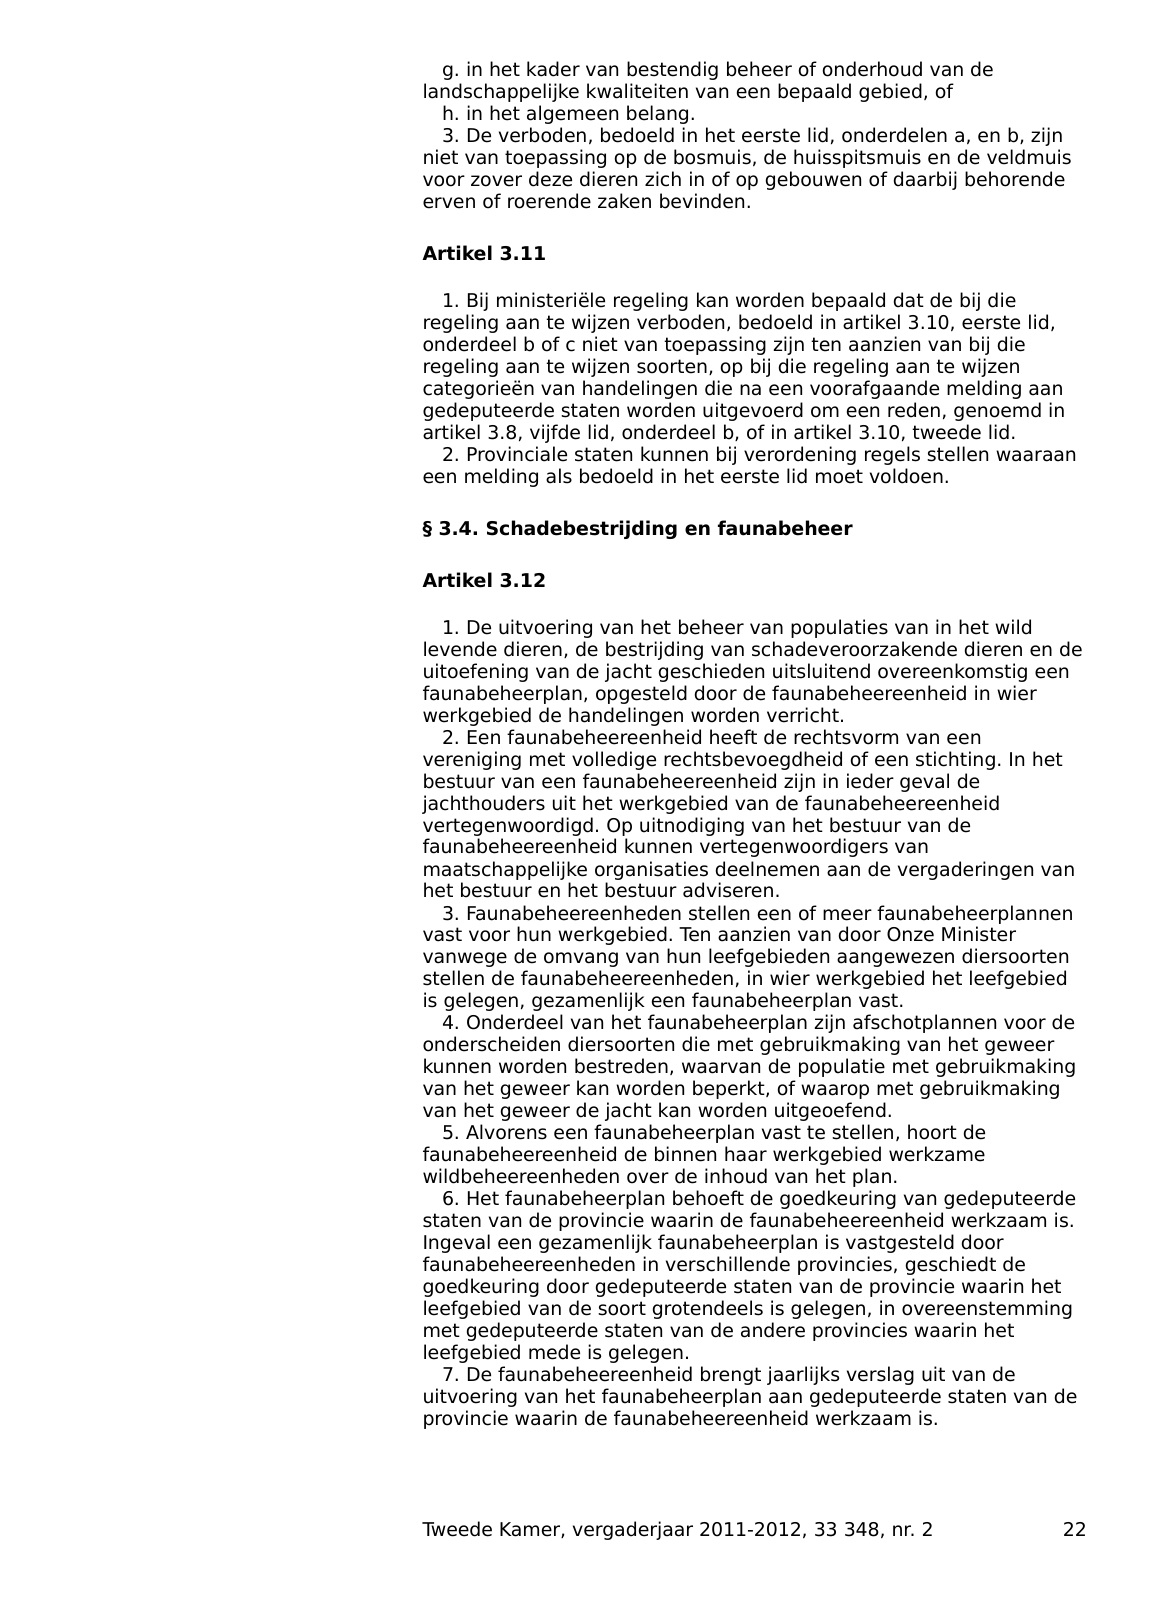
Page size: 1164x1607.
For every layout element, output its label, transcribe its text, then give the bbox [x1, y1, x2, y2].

text 1. De uitvoering van het beheer van populaties van in het wild levende dieren, de bestrijding van schadeveroorzakende dieren en de uitoefening van de jacht geschieden uitsluitend overeenkomstig een faunabeheerplan, opgesteld door de faunabeheereenheid in wier werkgebied de handelingen worden verricht. [422, 617, 1087, 727]
text 2. Een faunabeheereenheid heeft de rechtsvorm van een vereniging met volledige rechtsbevoegdheid of een stichting. In het bestuur van een faunabeheereenheid zijn in ieder geval de jachthouders uit het werkgebied van de faunabeheereenheid vertegenwoordigd. Op uitnodiging van het bestuur van de faunabeheereenheid kunnen vertegenwoordigers van maatschappelijke organisaties deelnemen aan de vergaderingen van het bestuur en het bestuur adviseren. [422, 727, 1087, 902]
text 2. Provinciale staten kunnen bij verordening regels stellen waaraan een melding als bedoeld in het eerste lid moet voldoen. [422, 444, 1087, 488]
text 6. Het faunabeheerplan behoeft de goedkeuring van gedeputeerde staten van de provincie waarin de faunabeheereenheid werkzaam is. Ingeval een gezamenlijk faunabeheerplan is vastgesteld door faunabeheereenheden in verschillende provincies, geschiedt de goedkeuring door gedeputeerde staten van de provincie waarin het leefgebied van de soort grotendeels is gelegen, in overeenstemming met gedeputeerde staten van de andere provincies waarin het leefgebied mede is gelegen. [422, 1188, 1087, 1364]
text 3. De verboden, bedoeld in het eerste lid, onderdelen a, en b, zijn niet van toepassing op de bosmuis, de huisspitsmuis en de veldmuis voor zover deze dieren zich in of op gebouwen of daarbij behorende erven of roerende zaken bevinden. [422, 125, 1087, 213]
text h. in het algemeen belang. [422, 103, 1087, 125]
subtitle Artikel 3.11 [422, 243, 1087, 265]
text 7. De faunabeheereenheid brengt jaarlijks verslag uit van de uitvoering van het faunabeheerplan aan gedeputeerde staten van de provincie waarin de faunabeheereenheid werkzaam is. [422, 1364, 1087, 1430]
text 1. Bij ministeriële regeling kan worden bepaald dat de bij die regeling aan te wijzen verboden, bedoeld in artikel 3.10, eerste lid, onderdeel b of c niet van toepassing zijn ten aanzien van bij die regeling aan te wijzen soorten, op bij die regeling aan te wijzen categorieën van handelingen die na een voorafgaande melding aan gedeputeerde staten worden uitgevoerd om een reden, genoemd in artikel 3.8, vijfde lid, onderdeel b, of in artikel 3.10, tweede lid. [422, 290, 1087, 444]
subtitle Artikel 3.12 [422, 570, 1087, 592]
text 4. Onderdeel van het faunabeheerplan zijn afschotplannen voor de onderscheiden diersoorten die met gebruikmaking van het geweer kunnen worden bestreden, waarvan de populatie met gebruikmaking van het geweer kan worden beperkt, of waarop met gebruikmaking van het geweer de jacht kan worden uitgeoefend. [422, 1012, 1087, 1122]
subtitle § 3.4. Schadebestrijding en faunabeheer [422, 518, 1087, 540]
text g. in het kader van bestendig beheer of onderhoud van de landschappelijke kwaliteiten van een bepaald gebied, of [422, 59, 1087, 103]
text 5. Alvorens een faunabeheerplan vast te stellen, hoort de faunabeheereenheid de binnen haar werkgebied werkzame wildbeheereenheden over de inhoud van het plan. [422, 1122, 1087, 1188]
text 3. Faunabeheereenheden stellen een of meer faunabeheerplannen vast voor hun werkgebied. Ten aanzien van door Onze Minister vanwege de omvang van hun leefgebieden aangewezen diersoorten stellen de faunabeheereenheden, in wier werkgebied het leefgebied is gelegen, gezamenlijk een faunabeheerplan vast. [422, 902, 1087, 1012]
